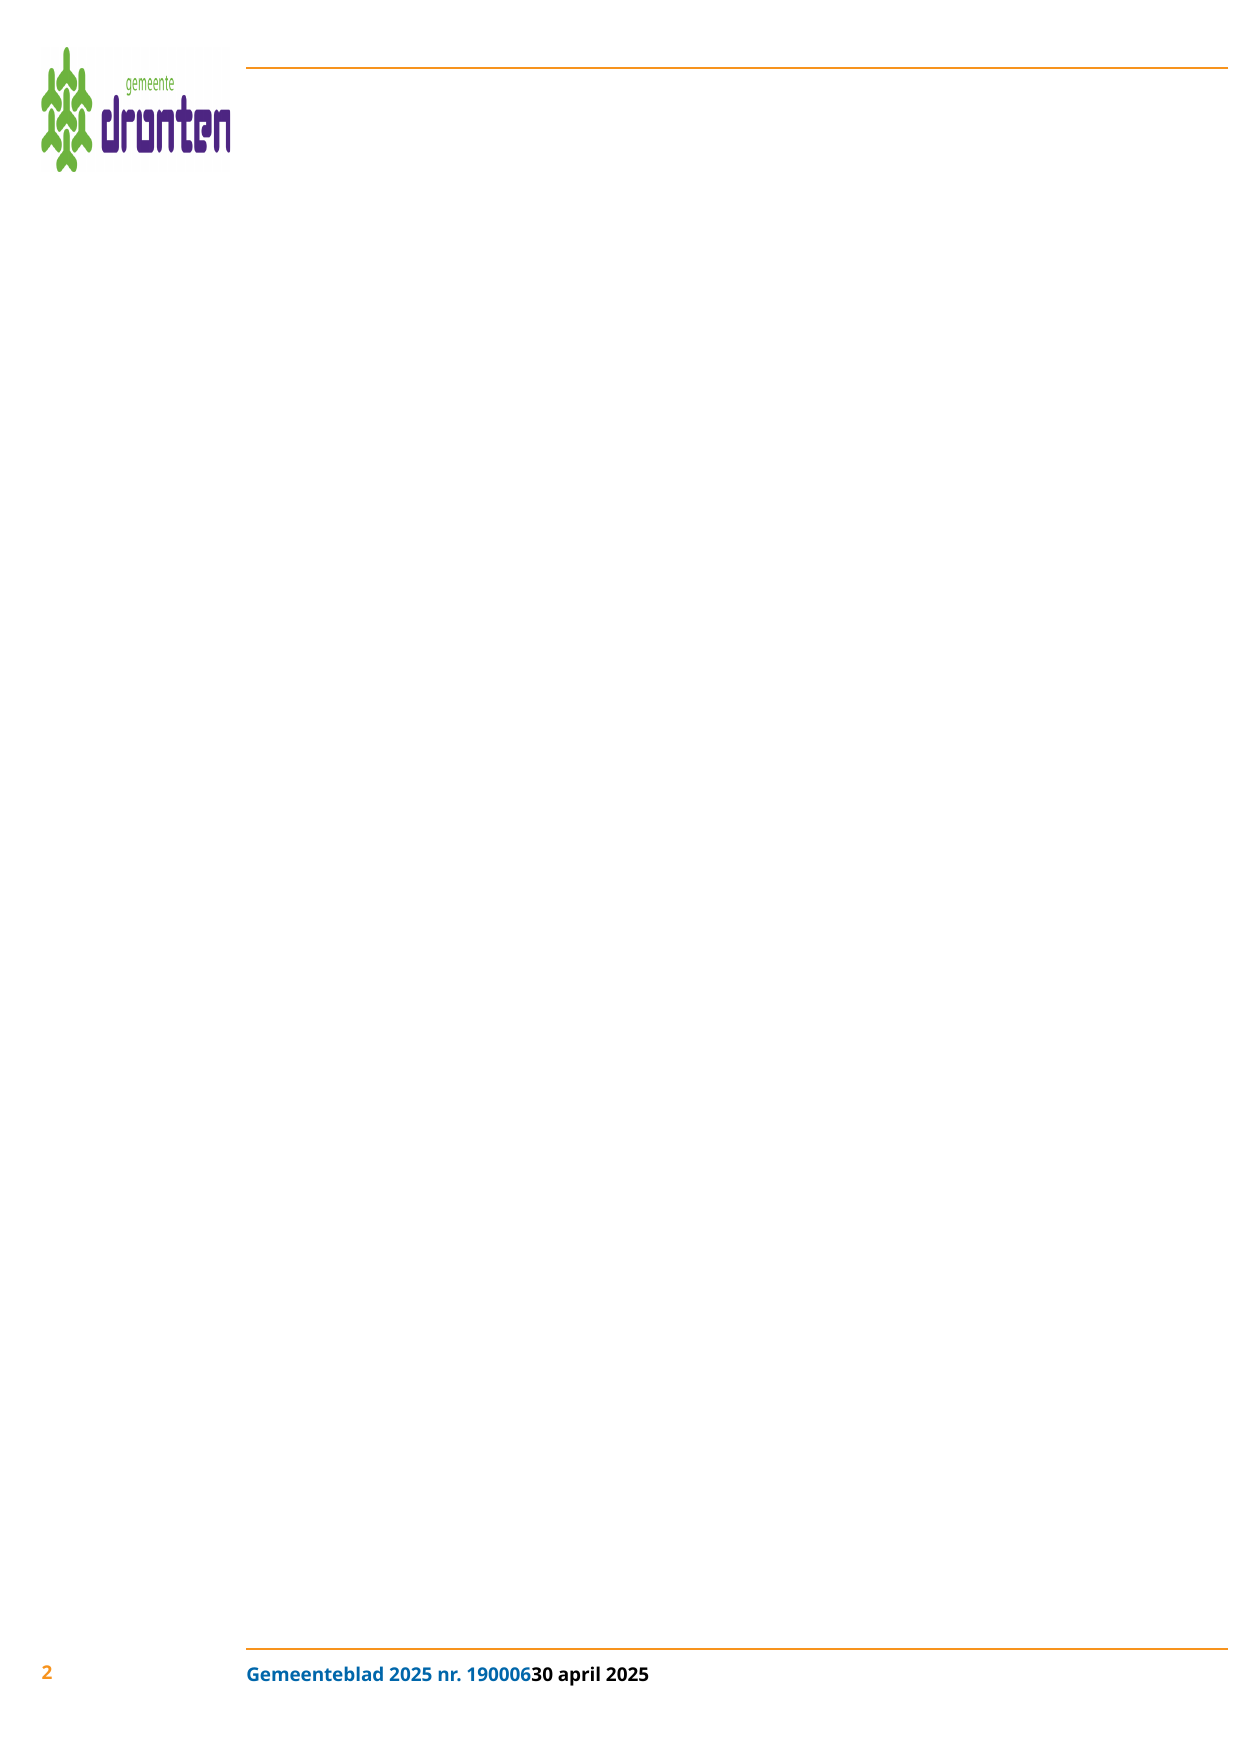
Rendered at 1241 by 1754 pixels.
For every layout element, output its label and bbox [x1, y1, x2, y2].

picture [41, 47, 231, 172]
